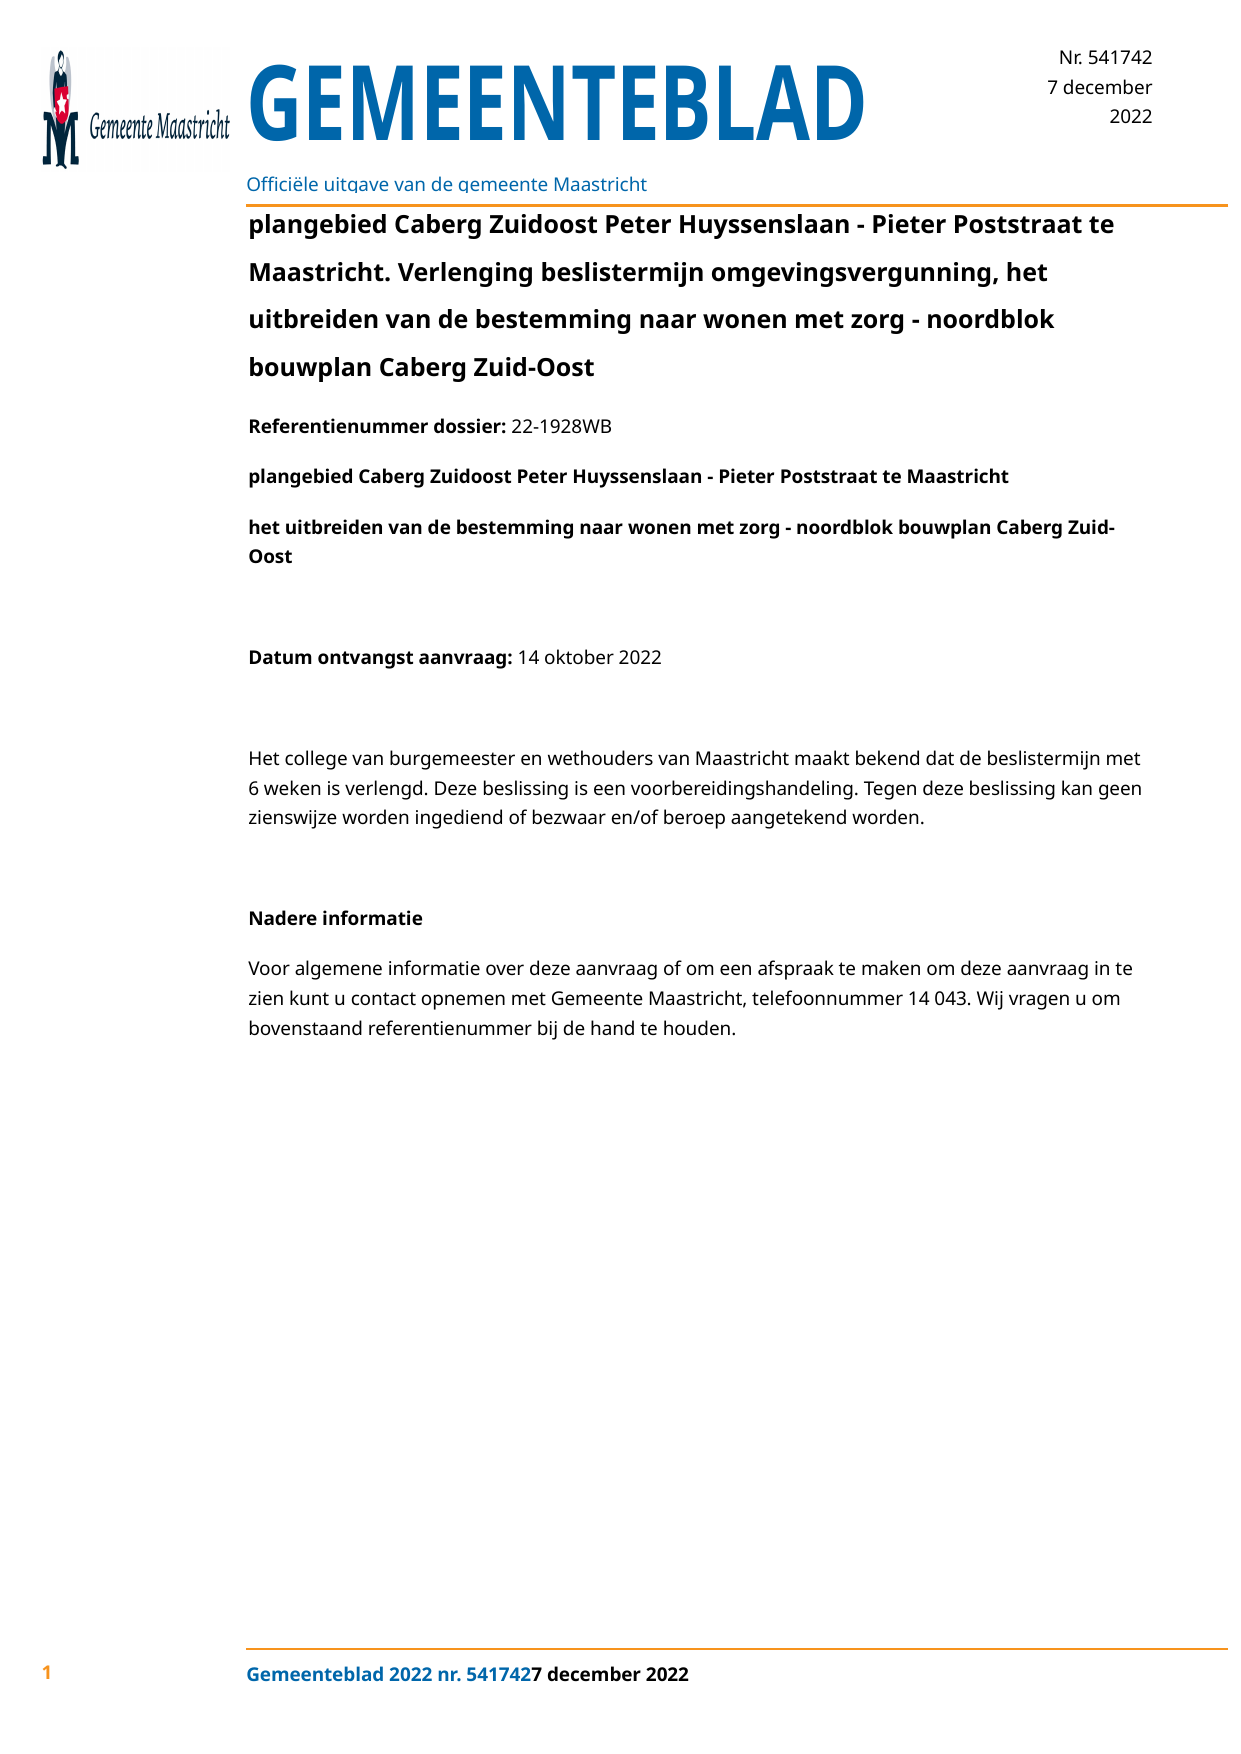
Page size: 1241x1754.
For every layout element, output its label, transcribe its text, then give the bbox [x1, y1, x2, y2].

text Voor algemene informatie over deze aanvraag of om een afspraak te maken om deze aanvraag in te zien kunt u contact opnemen met Gemeente Maastricht, telefoonnummer 14 043. Wij vragen u om bovenstaand referentienummer bij de hand te houden. [248, 956, 1152, 1041]
text Het college van burgemeester en wethouders van Maastricht maakt bekend dat de beslistermijn met 6 weken is verlengd. Deze beslissing is een voorbereidingshandeling. Tegen deze beslissing kan geen zienswijze worden ingediend of bezwaar en/of beroep aangetekend worden. [248, 745, 1152, 830]
text plangebied Caberg Zuidoost Peter Huyssenslaan - Pieter Poststraat te Maastricht. Verlenging beslistermijn omgevingsvergunning, het uitbreiden van de bestemming naar wonen met zorg - noordblok bouwplan Caberg Zuid-Oost [248, 207, 1152, 384]
text het uitbreiden van de bestemming naar wonen met zorg - noordblok bouwplan Caberg Zuid-Oost [248, 514, 1152, 569]
text plangebied Caberg Zuidoost Peter Huyssenslaan - Pieter Poststraat te Maastricht [248, 463, 1152, 489]
picture [41, 47, 231, 172]
text Datum ontvangst aanvraag: 14 oktober 2022 [248, 644, 1152, 670]
text Nadere informatie [248, 905, 1152, 931]
text Referentienummer dossier: 22-1928WB [248, 413, 1152, 439]
